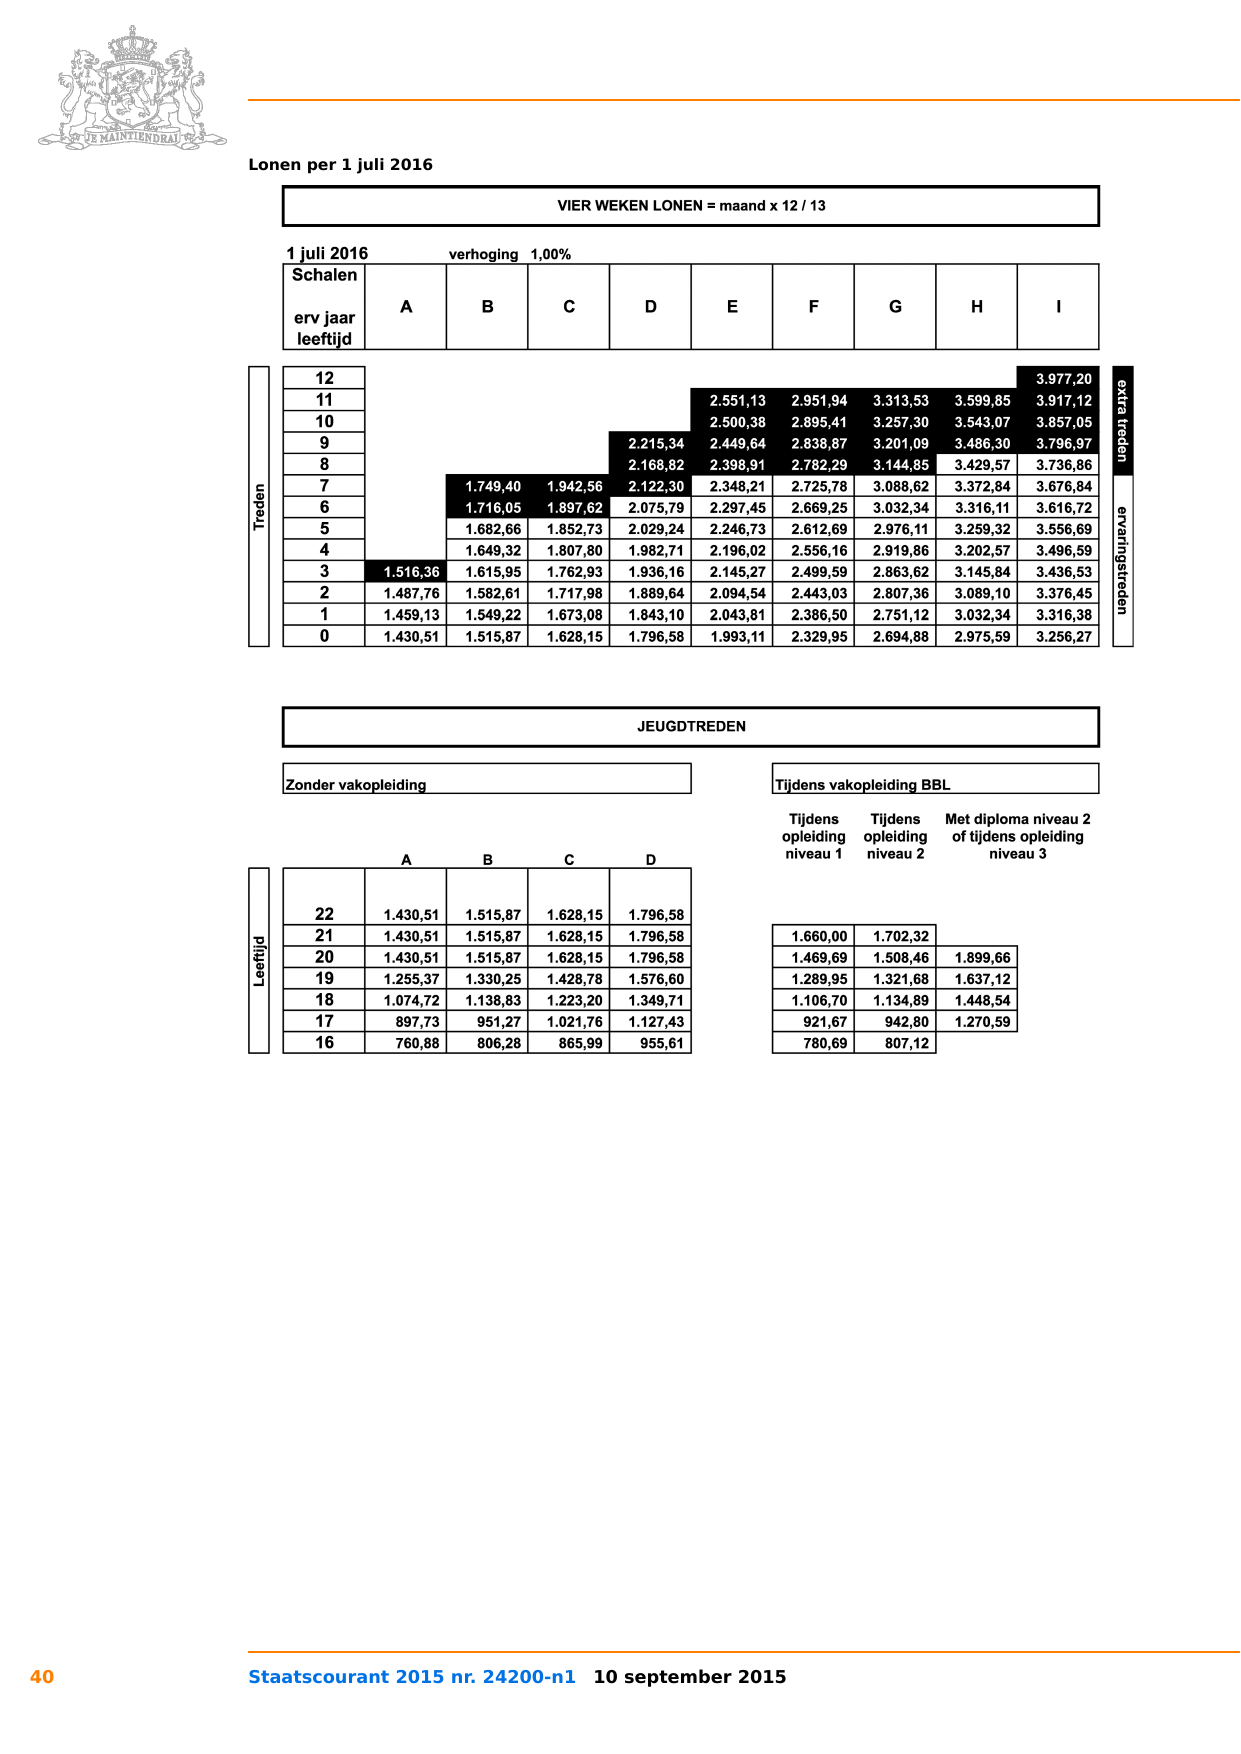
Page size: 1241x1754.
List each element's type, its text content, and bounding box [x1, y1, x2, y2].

picture [38, 25, 227, 150]
picture [248, 185, 1134, 1054]
text Lonen per 1 juli 2016 [248, 156, 1134, 174]
